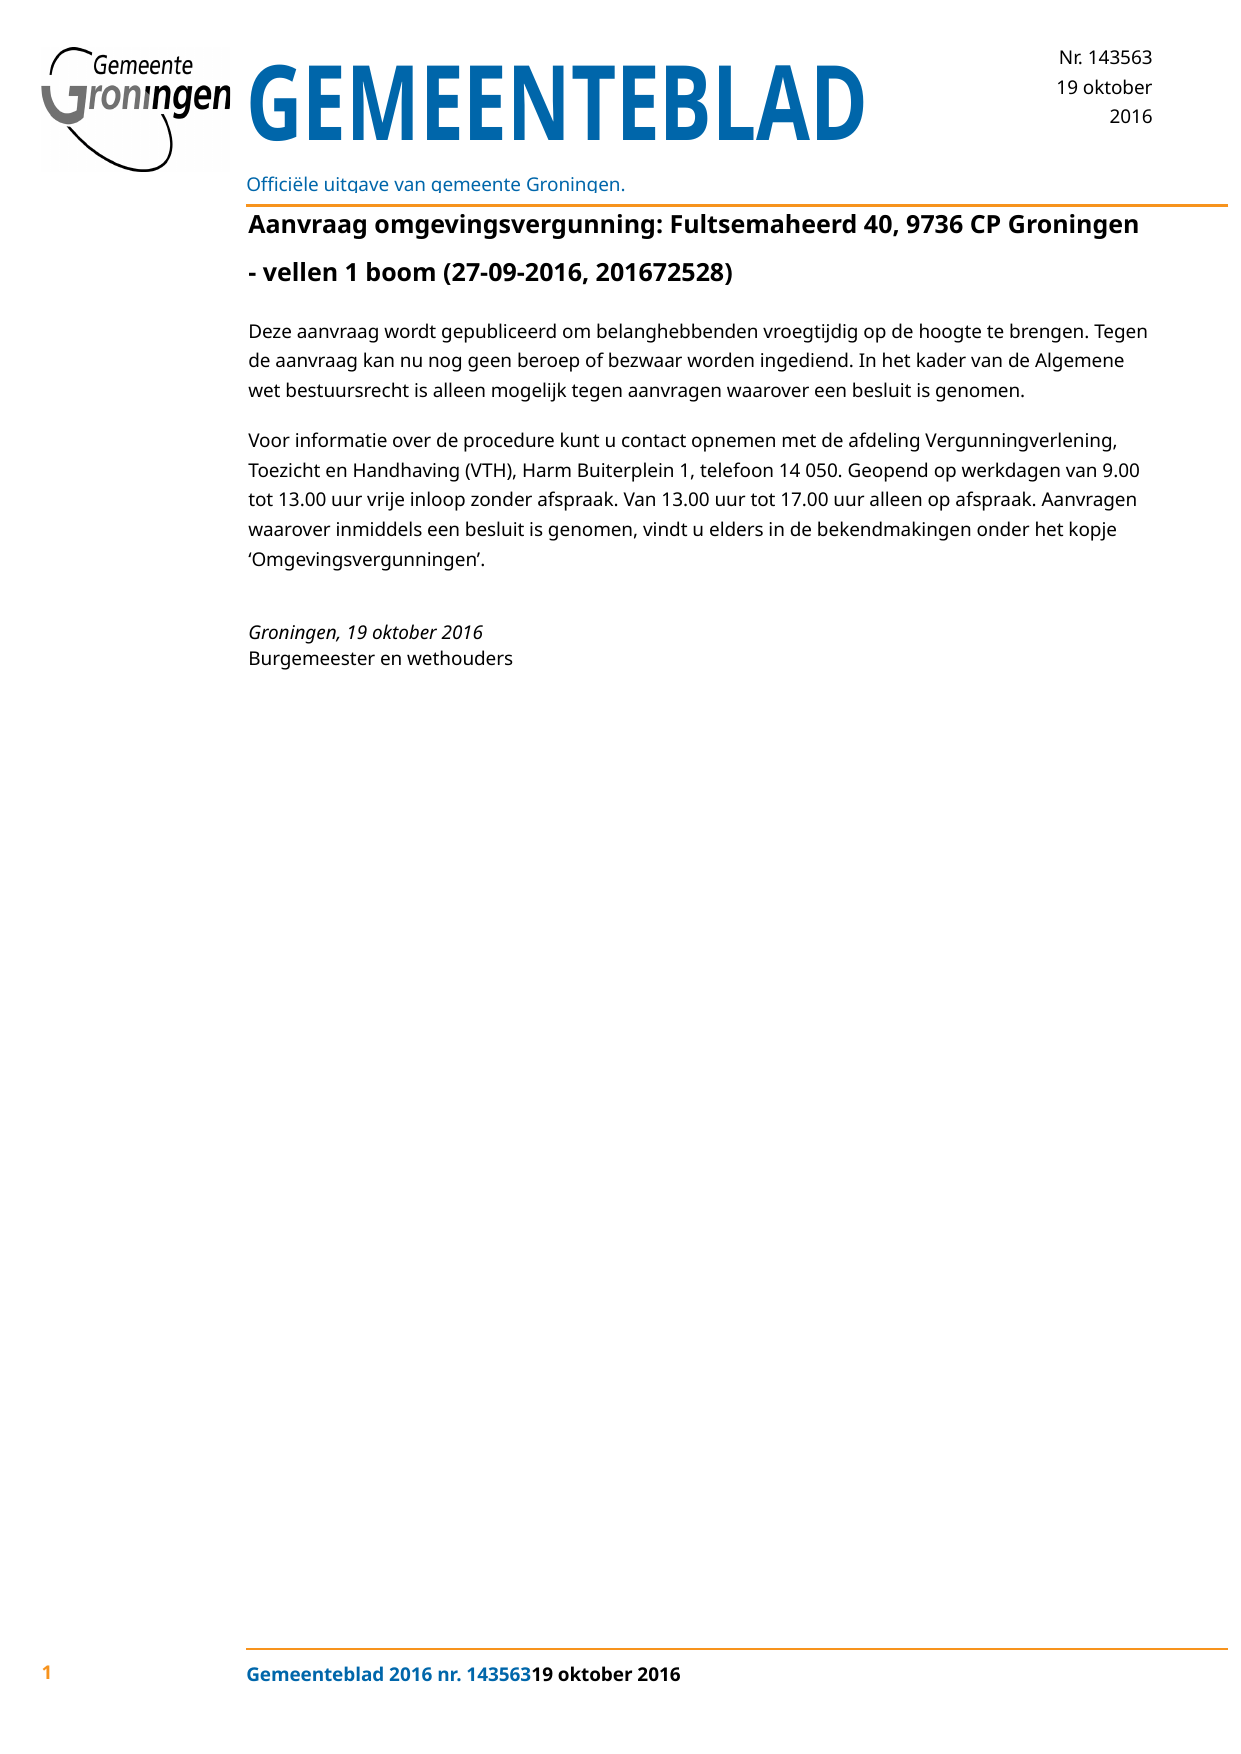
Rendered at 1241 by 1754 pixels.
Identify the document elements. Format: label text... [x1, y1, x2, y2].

text Deze aanvraag wordt gepubliceerd om belanghebbenden vroegtijdig op de hoogte te brengen. Tegen de aanvraag kan nu nog geen beroep of bezwaar worden ingediend. In het kader van de Algemene wet bestuursrecht is alleen mogelijk tegen aanvragen waarover een besluit is genomen. [248, 318, 1152, 403]
text Aanvraag omgevingsvergunning: Fultsemaheerd 40, 9736 CP Groningen - vellen 1 boom (27-09-2016, 201672528) [248, 207, 1152, 288]
picture [41, 47, 231, 172]
text Groningen, 19 oktober 2016 [248, 619, 1152, 645]
text Voor informatie over de procedure kunt u contact opnemen met de afdeling Vergunningverlening, Toezicht en Handhaving (VTH), Harm Buiterplein 1, telefoon 14 050. Geopend op werkdagen van 9.00 tot 13.00 uur vrije inloop zonder afspraak. Van 13.00 uur tot 17.00 uur alleen op afspraak. Aanvragen waarover inmiddels een besluit is genomen, vindt u elders in de bekendmakingen onder het kopje ‘Omgevingsvergunningen’. [248, 427, 1152, 572]
text Burgemeester en wethouders [248, 645, 1152, 671]
